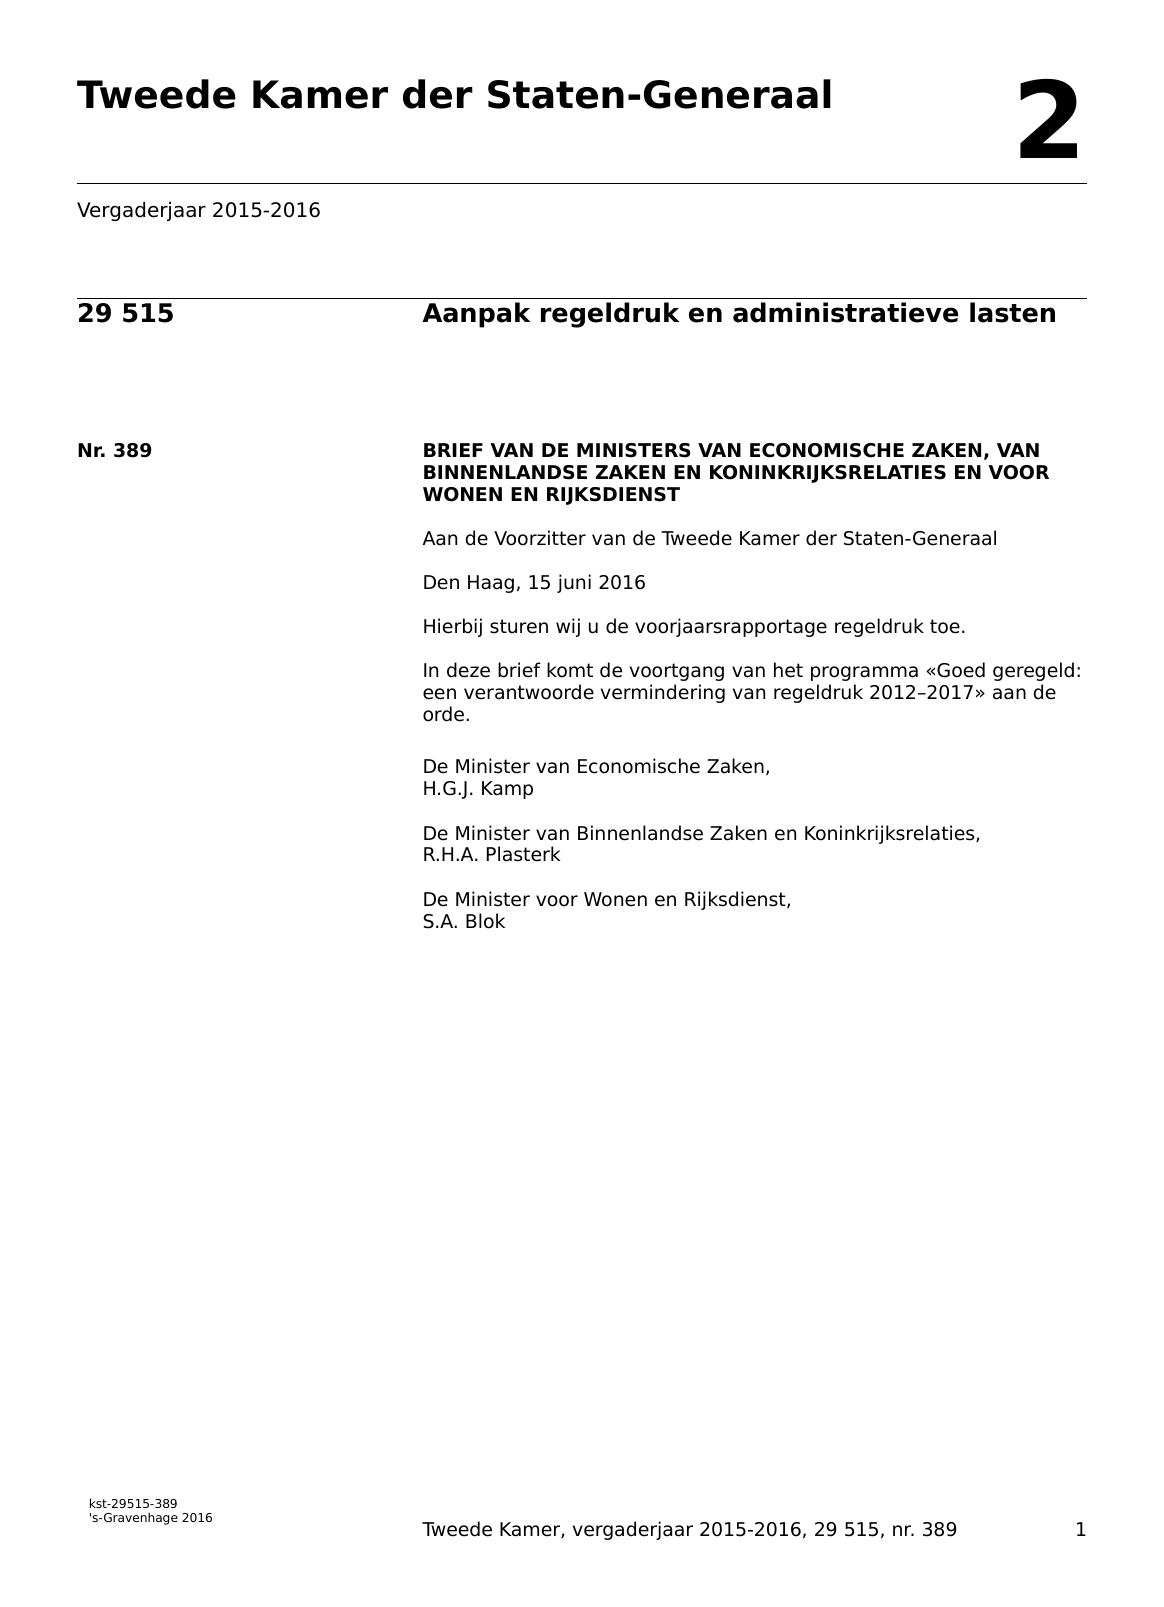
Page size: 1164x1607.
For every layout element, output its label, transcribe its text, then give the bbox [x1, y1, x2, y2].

text De Minister van Binnenlandse Zaken en Koninkrijksrelaties, R.H.A. Plasterk [422, 822, 1087, 866]
subtitle 29 515 Aanpak regeldruk en administratieve lasten [77, 299, 1087, 329]
text Hierbij sturen wij u de voorjaarsrapportage regeldruk toe. [422, 616, 1087, 638]
subtitle Nr. 389 BRIEF VAN DE MINISTERS VAN ECONOMISCHE ZAKEN, VAN BINNENLANDSE ZAKEN EN KONINKRIJKSRELATIES EN VOOR WONEN EN RIJKSDIENST [77, 440, 1087, 506]
text De Minister voor Wonen en Rijksdienst, S.A. Blok [422, 888, 1087, 932]
text Den Haag, 15 juni 2016 [422, 572, 1087, 594]
text kst-29515-389 [88, 1497, 323, 1511]
text In deze brief komt de voortgang van het programma «Goed geregeld: een verantwoorde vermindering van regeldruk 2012–2017» aan de orde. [422, 660, 1087, 726]
text Aan de Voorzitter van de Tweede Kamer der Staten-Generaal [422, 528, 1087, 550]
table_header Tweede Kamer der Staten-Generaal [77, 59, 886, 183]
table_header 2 [886, 59, 1087, 183]
table_cell Vergaderjaar 2015-2016 [77, 184, 1087, 298]
text 's-Gravenhage 2016 [88, 1511, 323, 1525]
text De Minister van Economische Zaken, H.G.J. Kamp [422, 756, 1087, 800]
